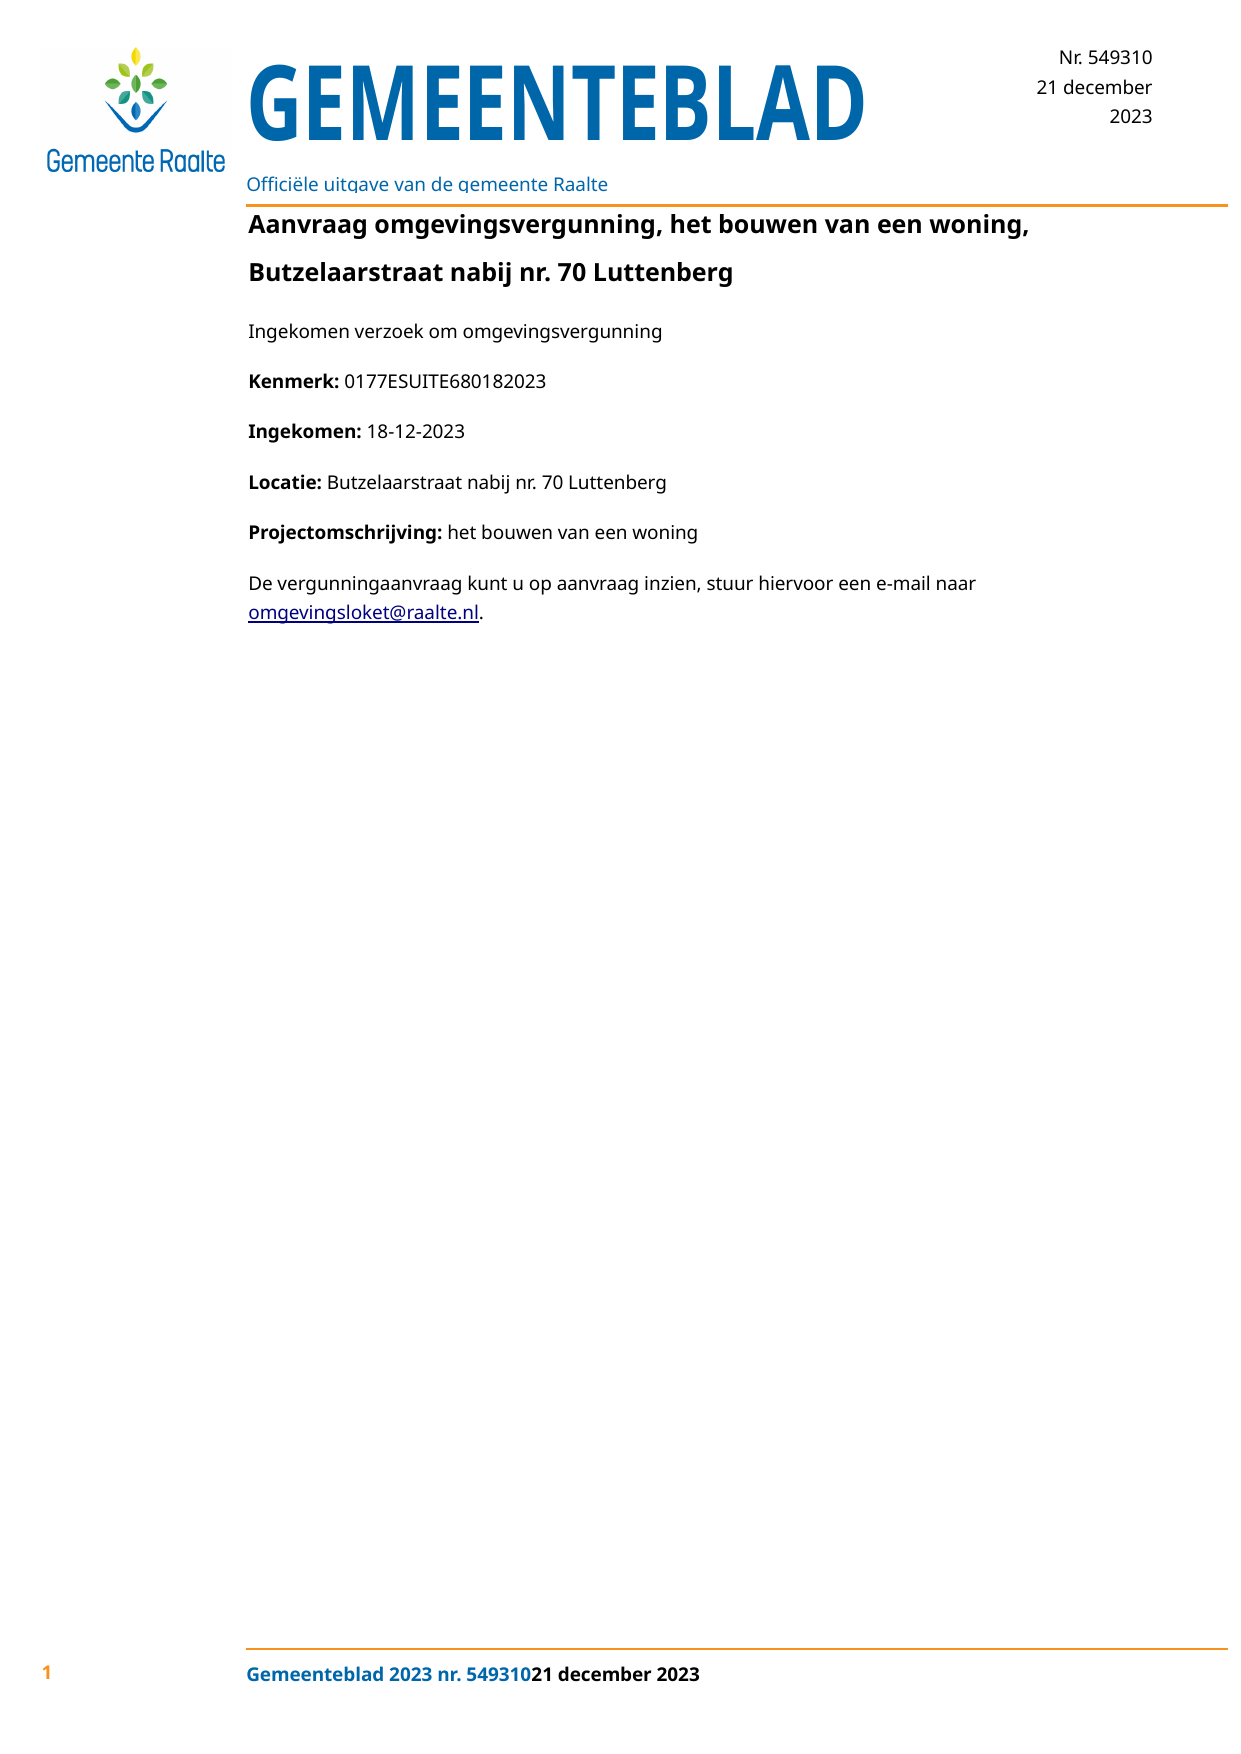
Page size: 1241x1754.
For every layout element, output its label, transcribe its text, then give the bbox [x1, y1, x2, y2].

text Locatie: Butzelaarstraat nabij nr. 70 Luttenberg [248, 469, 1152, 495]
text Aanvraag omgevingsvergunning, het bouwen van een woning, Butzelaarstraat nabij nr. 70 Luttenberg [248, 207, 1152, 288]
text Ingekomen verzoek om omgevingsvergunning [248, 318, 1152, 344]
text De vergunningaanvraag kunt u op aanvraag inzien, stuur hiervoor een e-mail naar omgevingsloket@raalte.nl. [248, 570, 1152, 625]
text Projectomschrijving: het bouwen van een woning [248, 519, 1152, 545]
text Kenmerk: 0177ESUITE680182023 [248, 368, 1152, 394]
text Ingekomen: 18-12-2023 [248, 419, 1152, 444]
picture [41, 47, 231, 172]
